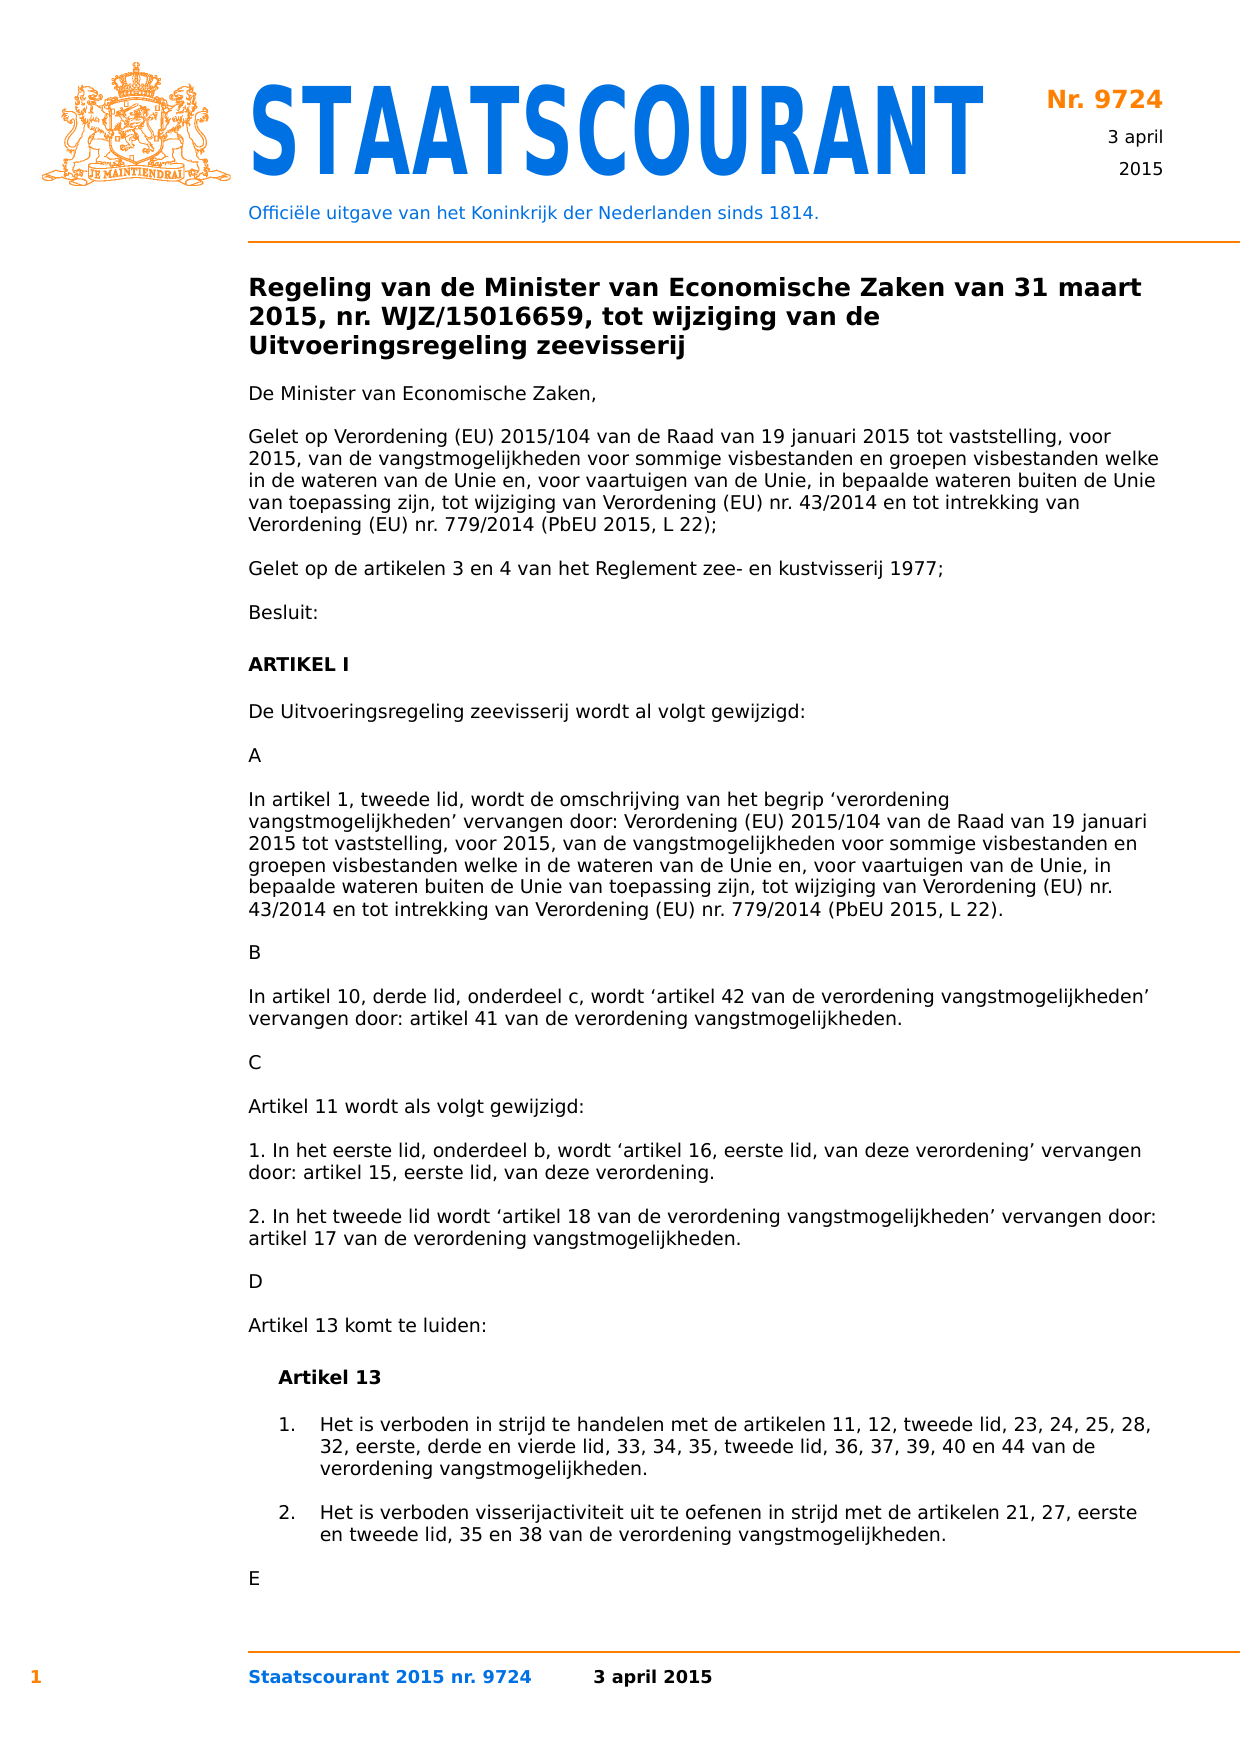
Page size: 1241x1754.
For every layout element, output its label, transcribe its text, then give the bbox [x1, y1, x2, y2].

text D [248, 1271, 1163, 1293]
text 2. In het tweede lid wordt ‘artikel 18 van de verordening vangstmogelijkheden’ vervangen door: artikel 17 van de verordening vangstmogelijkheden. [248, 1206, 1163, 1249]
table_header Nr. 9724 [998, 62, 1240, 121]
text In artikel 10, derde lid, onderdeel c, wordt ‘artikel 42 van de verordening vangstmogelijkheden’ vervangen door: artikel 41 van de verordening vangstmogelijkheden. [248, 986, 1163, 1030]
table_cell 2015 [998, 153, 1240, 203]
subtitle Artikel 13 [278, 1367, 1163, 1389]
text A [248, 745, 1163, 767]
text Besluit: [248, 602, 1163, 624]
table_cell 3 april [998, 121, 1240, 153]
text Artikel 11 wordt als volgt gewijzigd: [248, 1096, 1163, 1118]
table_cell Officiële uitgave van het Koninkrijk der Nederlanden sinds 1814. [248, 203, 1240, 241]
table_header [25, 62, 248, 241]
text 1. In het eerste lid, onderdeel b, wordt ‘artikel 16, eerste lid, van deze verordening’ vervangen door: artikel 15, eerste lid, van deze verordening. [248, 1140, 1163, 1184]
text E [248, 1568, 1163, 1590]
text 2. Het is verboden visserijactiviteit uit te oefenen in strijd met de artikelen 21, 27, eerste en tweede lid, 35 en 38 van de verordening vangstmogelijkheden. [278, 1502, 1163, 1546]
text Gelet op de artikelen 3 en 4 van het Reglement zee- en kustvisserij 1977; [248, 558, 1163, 580]
subtitle ARTIKEL I [248, 654, 1163, 676]
table_header STAATSCOURANT [248, 62, 998, 203]
picture [41, 62, 231, 186]
text De Minister van Economische Zaken, [248, 382, 1163, 404]
subtitle Regeling van de Minister van Economische Zaken van 31 maart 2015, nr. WJZ/15016659, tot wijziging van de Uitvoeringsregeling zeevisserij [248, 273, 1163, 361]
text 1. Het is verboden in strijd te handelen met de artikelen 11, 12, tweede lid, 23, 24, 25, 28, 32, eerste, derde en vierde lid, 33, 34, 35, tweede lid, 36, 37, 39, 40 en 44 van de verordening vangstmogelijkheden. [278, 1414, 1163, 1480]
text Artikel 13 komt te luiden: [248, 1315, 1163, 1337]
text C [248, 1052, 1163, 1074]
text De Uitvoeringsregeling zeevisserij wordt al volgt gewijzigd: [248, 701, 1163, 723]
text Gelet op Verordening (EU) 2015/104 van de Raad van 19 januari 2015 tot vaststelling, voor 2015, van de vangstmogelijkheden voor sommige visbestanden en groepen visbestanden welke in de wateren van de Unie en, voor vaartuigen van de Unie, in bepaalde wateren buiten de Unie van toepassing zijn, tot wijziging van Verordening (EU) nr. 43/2014 en tot intrekking van Verordening (EU) nr. 779/2014 (PbEU 2015, L 22); [248, 426, 1163, 536]
text In artikel 1, tweede lid, wordt de omschrijving van het begrip ‘verordening vangstmogelijkheden’ vervangen door: Verordening (EU) 2015/104 van de Raad van 19 januari 2015 tot vaststelling, voor 2015, van de vangstmogelijkheden voor sommige visbestanden en groepen visbestanden welke in de wateren van de Unie en, voor vaartuigen van de Unie, in bepaalde wateren buiten de Unie van toepassing zijn, tot wijziging van Verordening (EU) nr. 43/2014 en tot intrekking van Verordening (EU) nr. 779/2014 (PbEU 2015, L 22). [248, 788, 1163, 920]
text B [248, 942, 1163, 964]
